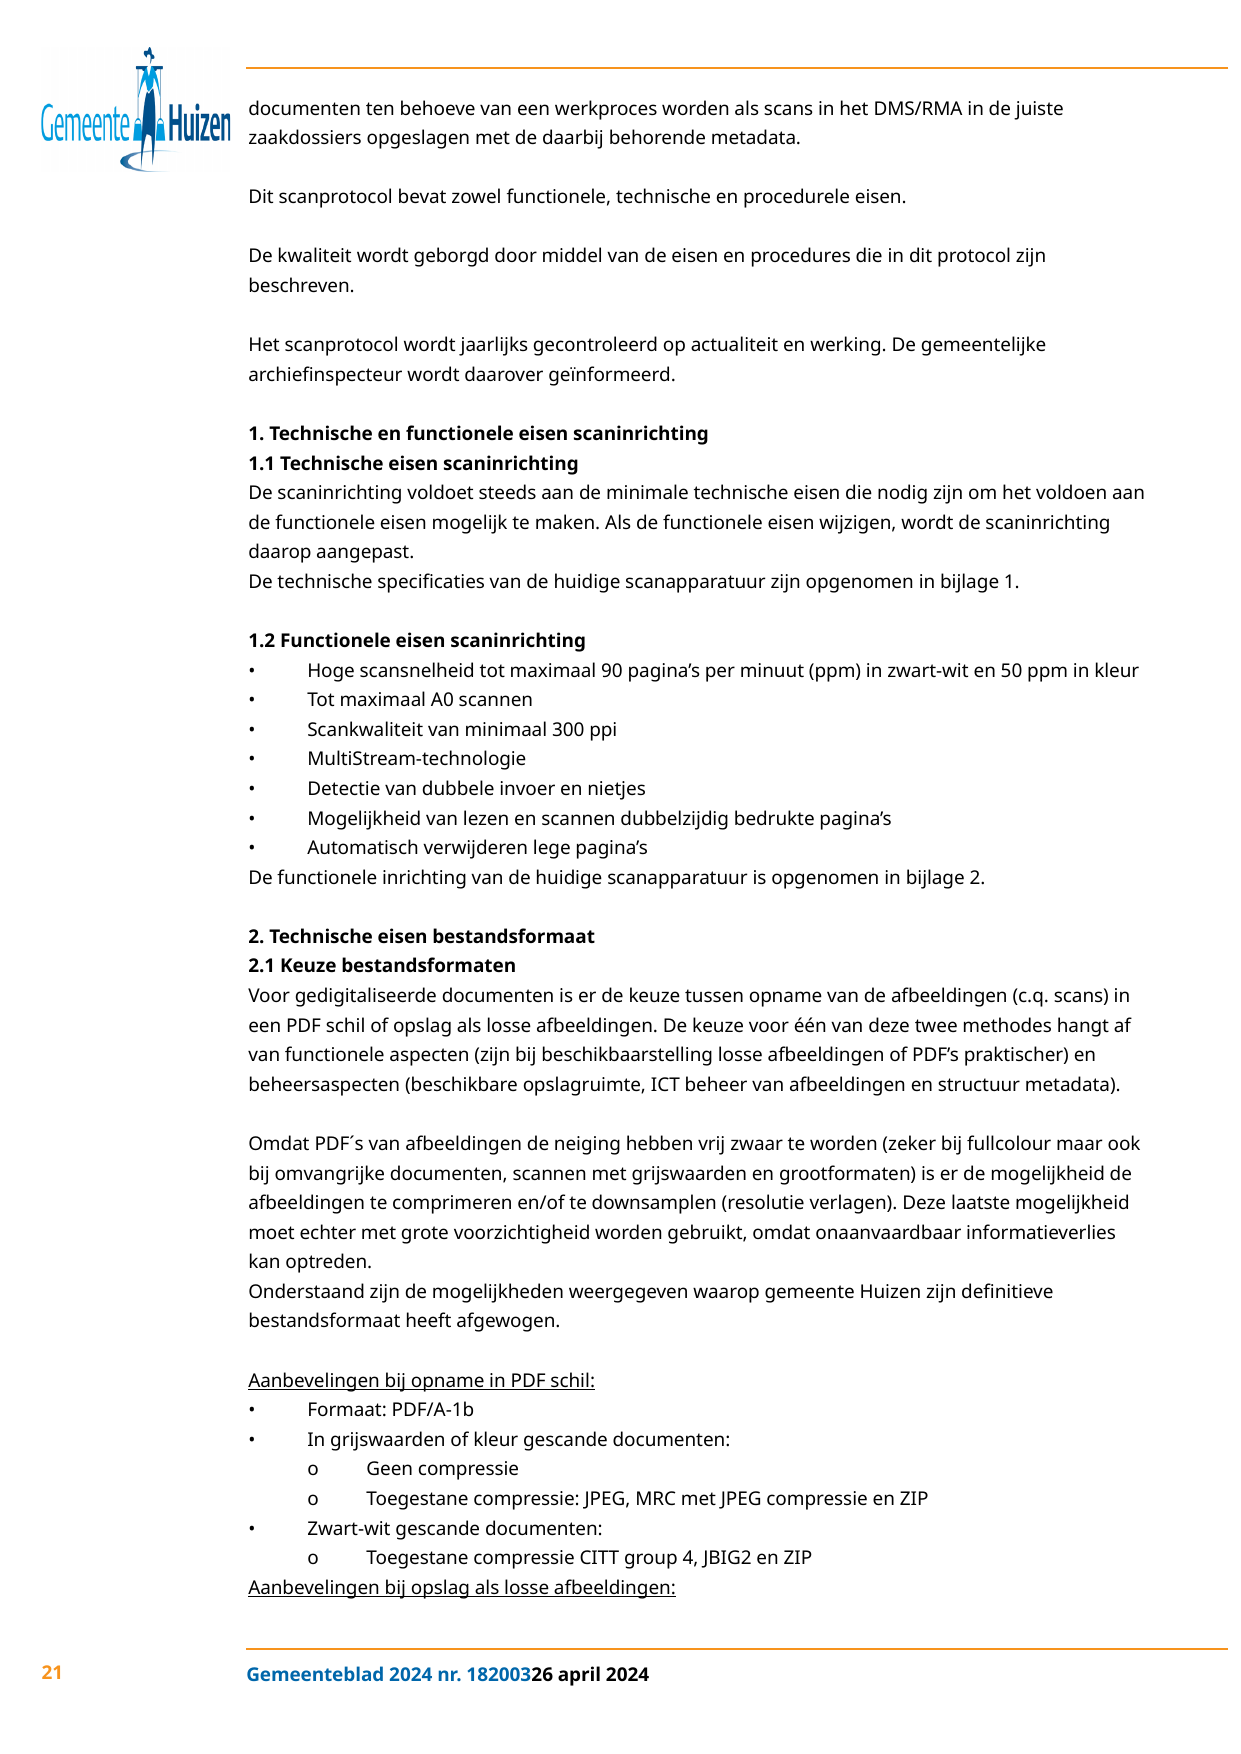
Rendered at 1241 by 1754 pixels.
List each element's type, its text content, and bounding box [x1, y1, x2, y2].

text 2. Technische eisen bestandsformaat [248, 923, 1152, 949]
text Dit scanprotocol bevat zowel functionele, technische en procedurele eisen. [248, 183, 1152, 209]
text 1. Technische en functionele eisen scaninrichting [248, 420, 1152, 446]
text Omdat PDF´s van afbeeldingen de neiging hebben vrij zwaar te worden (zeker bij fullcolour maar ook bij omvangrijke documenten, scannen met grijswaarden en grootformaten) is er de mogelijkheid de afbeeldingen te comprimeren en/of te downsamplen (resolutie verlagen). Deze laatste mogelijkheid moet echter met grote voorzichtigheid worden gebruikt, omdat onaanvaardbaar informatieverlies kan optreden. [248, 1130, 1152, 1274]
list Geen compressie [307, 1456, 1152, 1481]
text 1.1 Technische eisen scaninrichting [248, 450, 1152, 476]
list Formaat: PDF/A-1b [248, 1396, 1152, 1422]
text documenten ten behoeve van een werkproces worden als scans in het DMS/RMA in de juiste zaakdossiers opgeslagen met de daarbij behorende metadata. [248, 95, 1152, 150]
list MultiStream-technologie [248, 746, 1152, 771]
text Aanbevelingen bij opslag als losse afbeeldingen: [248, 1574, 1152, 1600]
text Aanbevelingen bij opname in PDF schil: [248, 1367, 1152, 1393]
text Het scanprotocol wordt jaarlijks gecontroleerd op actualiteit en werking. De gemeentelijke archiefinspecteur wordt daarover geïnformeerd. [248, 331, 1152, 387]
text De functionele inrichting van de huidige scanapparatuur is opgenomen in bijlage 2. [248, 864, 1152, 890]
list Toegestane compressie: JPEG, MRC met JPEG compressie en ZIP [307, 1485, 1152, 1511]
list Mogelijkheid van lezen en scannen dubbelzijdig bedrukte pagina’s [248, 805, 1152, 831]
list Toegestane compressie CITT group 4, JBIG2 en ZIP [307, 1544, 1152, 1570]
picture [41, 47, 231, 172]
text 2.1 Keuze bestandsformaten [248, 953, 1152, 978]
list Tot maximaal A0 scannen [248, 686, 1152, 712]
list Automatisch verwijderen lege pagina’s [248, 834, 1152, 860]
text De kwaliteit wordt geborgd door middel van de eisen en procedures die in dit protocol zijn beschreven. [248, 243, 1152, 298]
text De scaninrichting voldoet steeds aan de minimale technische eisen die nodig zijn om het voldoen aan de functionele eisen mogelijk te maken. Als de functionele eisen wijzigen, wordt de scaninrichting daarop aangepast. [248, 479, 1152, 564]
text Voor gedigitaliseerde documenten is er de keuze tussen opname van de afbeeldingen (c.q. scans) in een PDF schil of opslag als losse afbeeldingen. De keuze voor één van deze twee methodes hangt af van functionele aspecten (zijn bij beschikbaarstelling losse afbeeldingen of PDF’s praktischer) en beheersaspecten (beschikbare opslagruimte, ICT beheer van afbeeldingen en structuur metadata). [248, 982, 1152, 1097]
list Scankwaliteit van minimaal 300 ppi [248, 716, 1152, 742]
list Detectie van dubbele invoer en nietjes [248, 775, 1152, 801]
text De technische specificaties van de huidige scanapparatuur zijn opgenomen in bijlage 1. [248, 568, 1152, 594]
text Onderstaand zijn de mogelijkheden weergegeven waarop gemeente Huizen zijn definitieve bestandsformaat heeft afgewogen. [248, 1278, 1152, 1333]
list Zwart-wit gescande documenten: [248, 1515, 1152, 1541]
text 1.2 Functionele eisen scaninrichting [248, 627, 1152, 653]
list Hoge scansnelheid tot maximaal 90 pagina’s per minuut (ppm) in zwart-wit en 50 ppm in kleur [248, 657, 1152, 683]
list In grijswaarden of kleur gescande documenten: [248, 1426, 1152, 1452]
